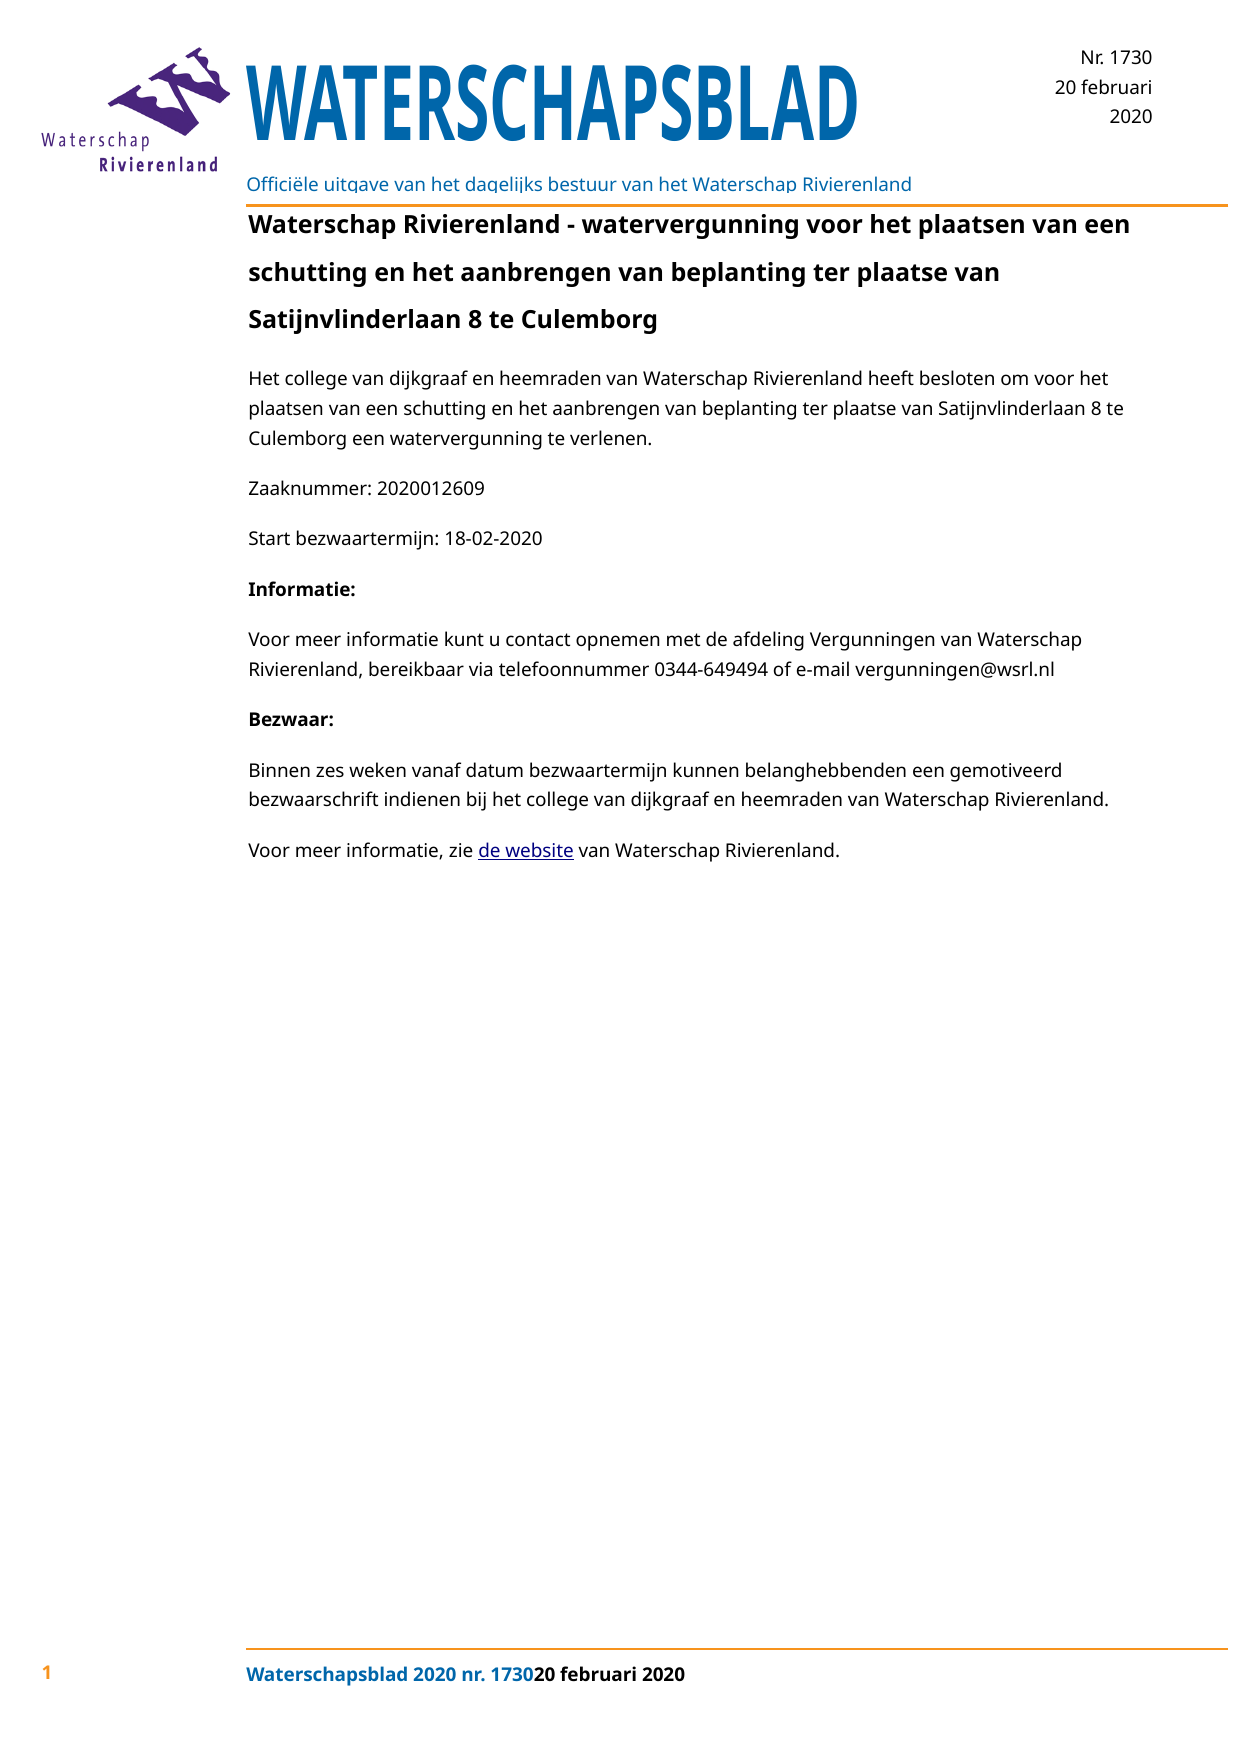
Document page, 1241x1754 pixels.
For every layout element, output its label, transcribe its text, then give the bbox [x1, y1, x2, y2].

picture [41, 47, 231, 172]
text Voor meer informatie, zie de website van Waterschap Rivierenland. [248, 837, 1152, 862]
text Voor meer informatie kunt u contact opnemen met de afdeling Vergunningen van Waterschap Rivierenland, bereikbaar via telefoonnummer 0344-649494 of e-mail vergunningen@wsrl.nl [248, 626, 1152, 682]
text Informatie: [248, 576, 1152, 602]
text Binnen zes weken vanaf datum bezwaartermijn kunnen belanghebbenden een gemotiveerd bezwaarschrift indienen bij het college van dijkgraaf en heemraden van Waterschap Rivierenland. [248, 757, 1152, 812]
text Start bezwaartermijn: 18-02-2020 [248, 526, 1152, 551]
text Zaaknummer: 2020012609 [248, 475, 1152, 501]
text Bezwaar: [248, 706, 1152, 732]
text Het college van dijkgraaf en heemraden van Waterschap Rivierenland heeft besloten om voor het plaatsen van een schutting en het aanbrengen van beplanting ter plaatse van Satijnvlinderlaan 8 te Culemborg een watervergunning te verlenen. [248, 366, 1152, 450]
text Waterschap Rivierenland - watervergunning voor het plaatsen van een schutting en het aanbrengen van beplanting ter plaatse van Satijnvlinderlaan 8 te Culemborg [248, 207, 1152, 336]
